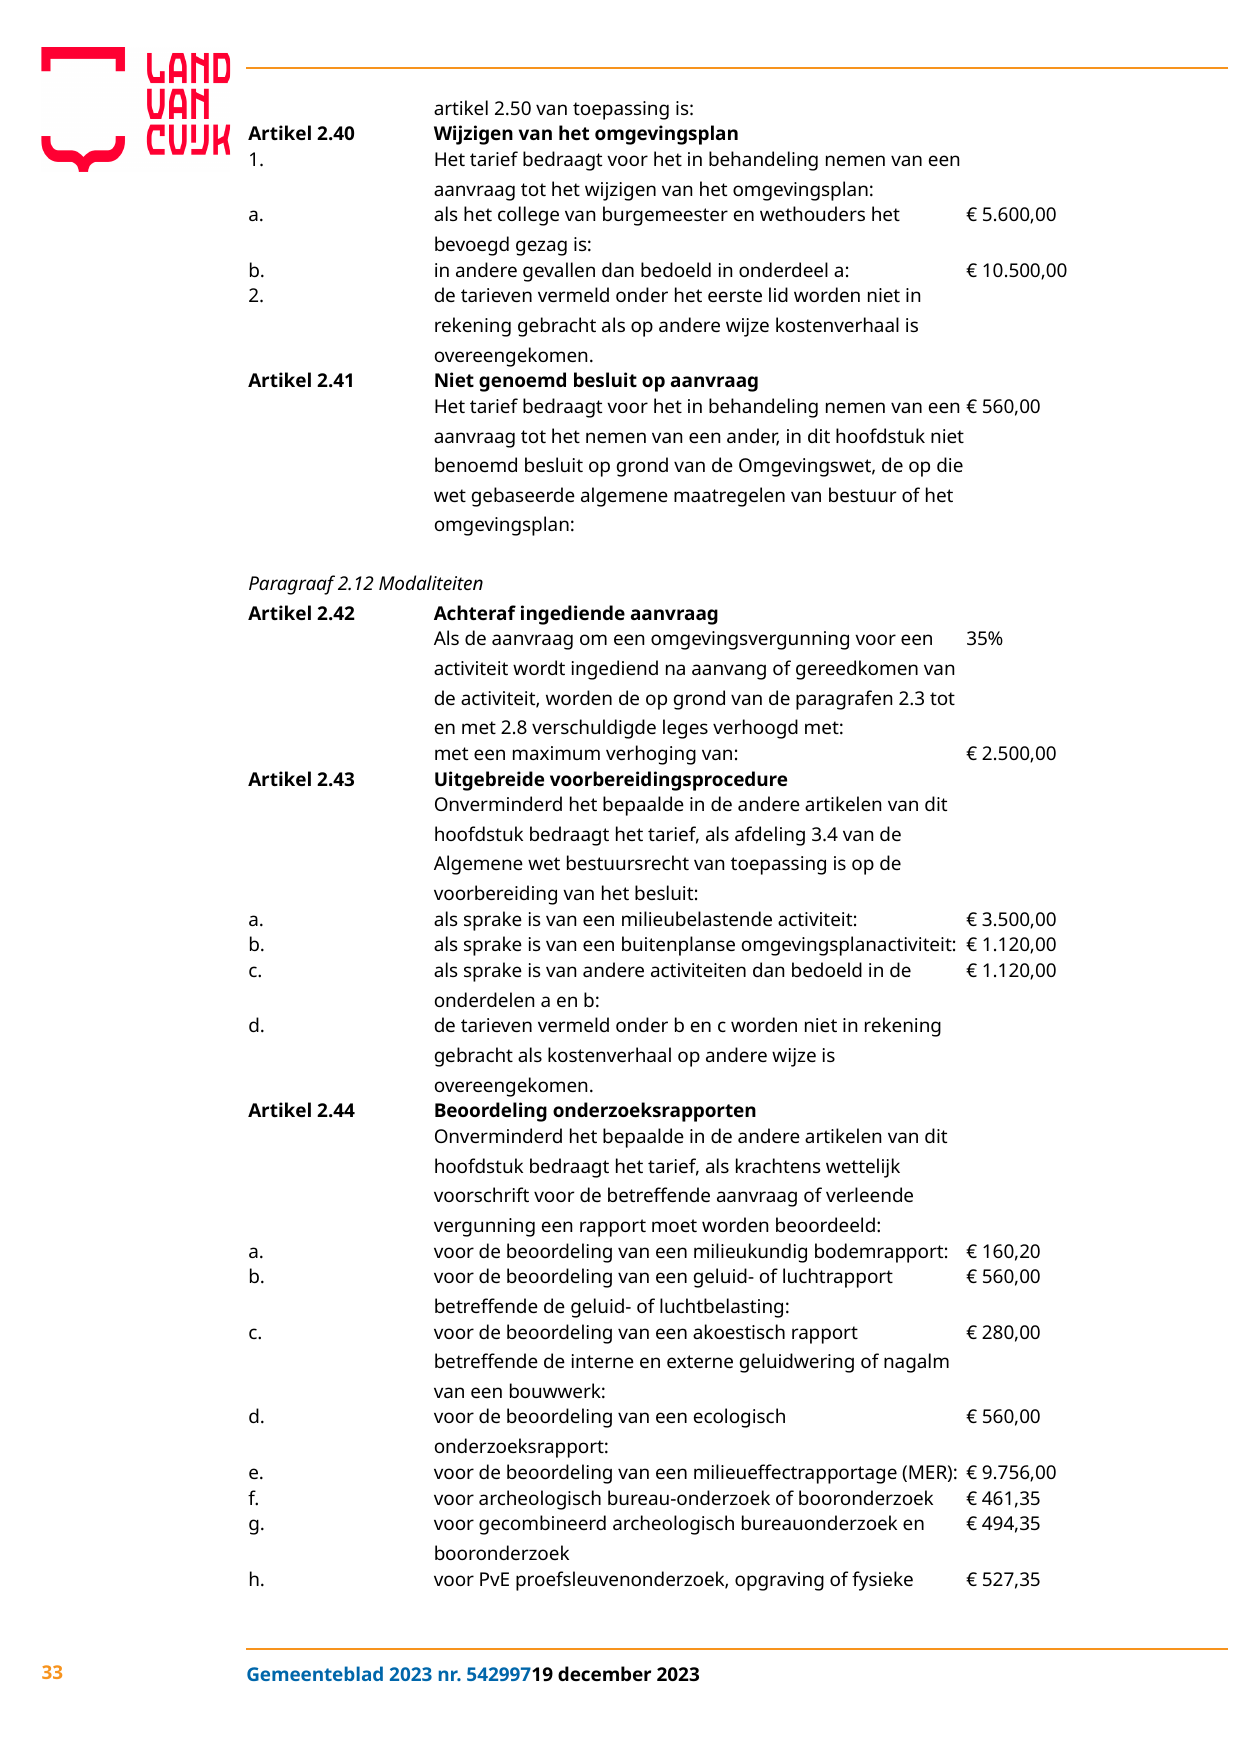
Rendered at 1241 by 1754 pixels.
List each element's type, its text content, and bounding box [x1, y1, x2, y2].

table_cell € 560,00 [966, 1264, 1152, 1319]
table_cell Artikel 2.44 [248, 1098, 433, 1123]
table_cell 2. [248, 283, 433, 367]
table_cell g. [248, 1511, 433, 1566]
table_cell in andere gevallen dan bedoeld in onderdeel a: [434, 257, 966, 283]
table_cell Uitgebreide voorbereidingsprocedure [434, 766, 966, 791]
table_cell € 280,00 [966, 1319, 1152, 1404]
table_cell met een maximum verhoging van: [434, 740, 966, 766]
table_cell als sprake is van een buitenplanse omgevingsplanactiviteit: [434, 932, 966, 957]
table_cell [966, 1013, 1152, 1098]
table_cell Wijzigen van het omgevingsplan [434, 121, 966, 146]
text Paragraaf 2.12 Modaliteiten [248, 570, 1152, 596]
table_cell € 560,00 [966, 1404, 1152, 1459]
table_cell de tarieven vermeld onder b en c worden niet in rekening gebracht als kostenverhaal op andere wijze is overeengekomen. [434, 1013, 966, 1098]
table_cell voor de beoordeling van een ecologisch onderzoeksrapport: [434, 1404, 966, 1459]
table_cell € 1.120,00 [966, 958, 1152, 1013]
table_cell voor gecombineerd archeologisch bureauonderzoek en booronderzoek [434, 1511, 966, 1566]
table_cell e. [248, 1459, 433, 1485]
table_cell b. [248, 1264, 433, 1319]
table_cell f. [248, 1485, 433, 1511]
table_cell de tarieven vermeld onder het eerste lid worden niet in rekening gebracht als op andere wijze kostenverhaal is overeengekomen. [434, 283, 966, 367]
table_cell voor de beoordeling van een milieueffectrapportage (MER): [434, 1459, 966, 1485]
table_header Artikel 2.42 [248, 600, 433, 626]
table_cell d. [248, 1404, 433, 1459]
table_cell c. [248, 1319, 433, 1404]
table_cell [966, 283, 1152, 367]
table_cell € 9.756,00 [966, 1459, 1152, 1485]
table_cell € 2.500,00 [966, 740, 1152, 766]
table_cell als sprake is van andere activiteiten dan bedoeld in de onderdelen a en b: [434, 958, 966, 1013]
table_cell Het tarief bedraagt voor het in behandeling nemen van een aanvraag tot het nemen van een ander, in dit hoofdstuk niet benoemd besluit op grond van de Omgevingswet, de op die wet gebaseerde algemene maatregelen van bestuur of het omgevingsplan: [434, 393, 966, 537]
table_cell 35% [966, 626, 1152, 740]
table_cell € 3.500,00 [966, 906, 1152, 932]
table_cell [966, 95, 1152, 121]
picture [41, 47, 231, 172]
table_cell a. [248, 906, 433, 932]
table_cell c. [248, 958, 433, 1013]
table_cell Artikel 2.40 [248, 121, 433, 146]
table_cell h. [248, 1566, 433, 1592]
table_cell € 461,35 [966, 1485, 1152, 1511]
table_cell Onverminderd het bepaalde in de andere artikelen van dit hoofdstuk bedraagt het tarief, als afdeling 3.4 van de Algemene wet bestuursrecht van toepassing is op de voorbereiding van het besluit: [434, 791, 966, 906]
table_cell [248, 393, 433, 537]
table_cell als sprake is van een milieubelastende activiteit: [434, 906, 966, 932]
table_cell € 5.600,00 [966, 202, 1152, 257]
table_cell a. [248, 1238, 433, 1263]
table_header Achteraf ingediende aanvraag [434, 600, 966, 626]
table_cell [966, 121, 1152, 146]
table_cell € 527,35 [966, 1566, 1152, 1592]
table_cell als het college van burgemeester en wethouders het bevoegd gezag is: [434, 202, 966, 257]
table_cell b. [248, 932, 433, 957]
table_cell [966, 766, 1152, 791]
table_cell Artikel 2.41 [248, 368, 433, 393]
table_cell b. [248, 257, 433, 283]
table_cell a. [248, 202, 433, 257]
table_cell Niet genoemd besluit op aanvraag [434, 368, 966, 393]
table_cell [966, 146, 1152, 202]
table_cell [966, 368, 1152, 393]
table_cell voor archeologisch bureau-onderzoek of booronderzoek [434, 1485, 966, 1511]
table_cell [248, 791, 433, 906]
table_cell [966, 791, 1152, 906]
table_cell Onverminderd het bepaalde in de andere artikelen van dit hoofdstuk bedraagt het tarief, als krachtens wettelijk voorschrift voor de betreffende aanvraag of verleende vergunning een rapport moet worden beoordeeld: [434, 1123, 966, 1238]
table_cell voor de beoordeling van een milieukundig bodemrapport: [434, 1238, 966, 1263]
table_cell voor PvE proefsleuvenonderzoek, opgraving of fysieke [434, 1566, 966, 1592]
table_cell [248, 740, 433, 766]
table_cell artikel 2.50 van toepassing is: [434, 95, 966, 121]
table_cell € 560,00 [966, 393, 1152, 537]
table_cell voor de beoordeling van een akoestisch rapport betreffende de interne en externe geluidwering of nagalm van een bouwwerk: [434, 1319, 966, 1404]
table_cell [966, 1098, 1152, 1123]
table_cell [966, 1123, 1152, 1238]
table_cell Artikel 2.43 [248, 766, 433, 791]
table_cell € 10.500,00 [966, 257, 1152, 283]
table_cell € 1.120,00 [966, 932, 1152, 957]
table_cell d. [248, 1013, 433, 1098]
table_header [966, 600, 1152, 626]
table_cell € 160,20 [966, 1238, 1152, 1263]
table_cell [248, 1123, 433, 1238]
table_cell Het tarief bedraagt voor het in behandeling nemen van een aanvraag tot het wijzigen van het omgevingsplan: [434, 146, 966, 202]
table_cell Beoordeling onderzoeksrapporten [434, 1098, 966, 1123]
table_cell Als de aanvraag om een omgevingsvergunning voor een activiteit wordt ingediend na aanvang of gereedkomen van de activiteit, worden de op grond van de paragrafen 2.3 tot en met 2.8 verschuldigde leges verhoogd met: [434, 626, 966, 740]
table_cell [248, 626, 433, 740]
table_cell voor de beoordeling van een geluid- of luchtrapport betreffende de geluid- of luchtbelasting: [434, 1264, 966, 1319]
table_cell 1. [248, 146, 433, 202]
table_cell € 494,35 [966, 1511, 1152, 1566]
table_cell [248, 95, 433, 121]
